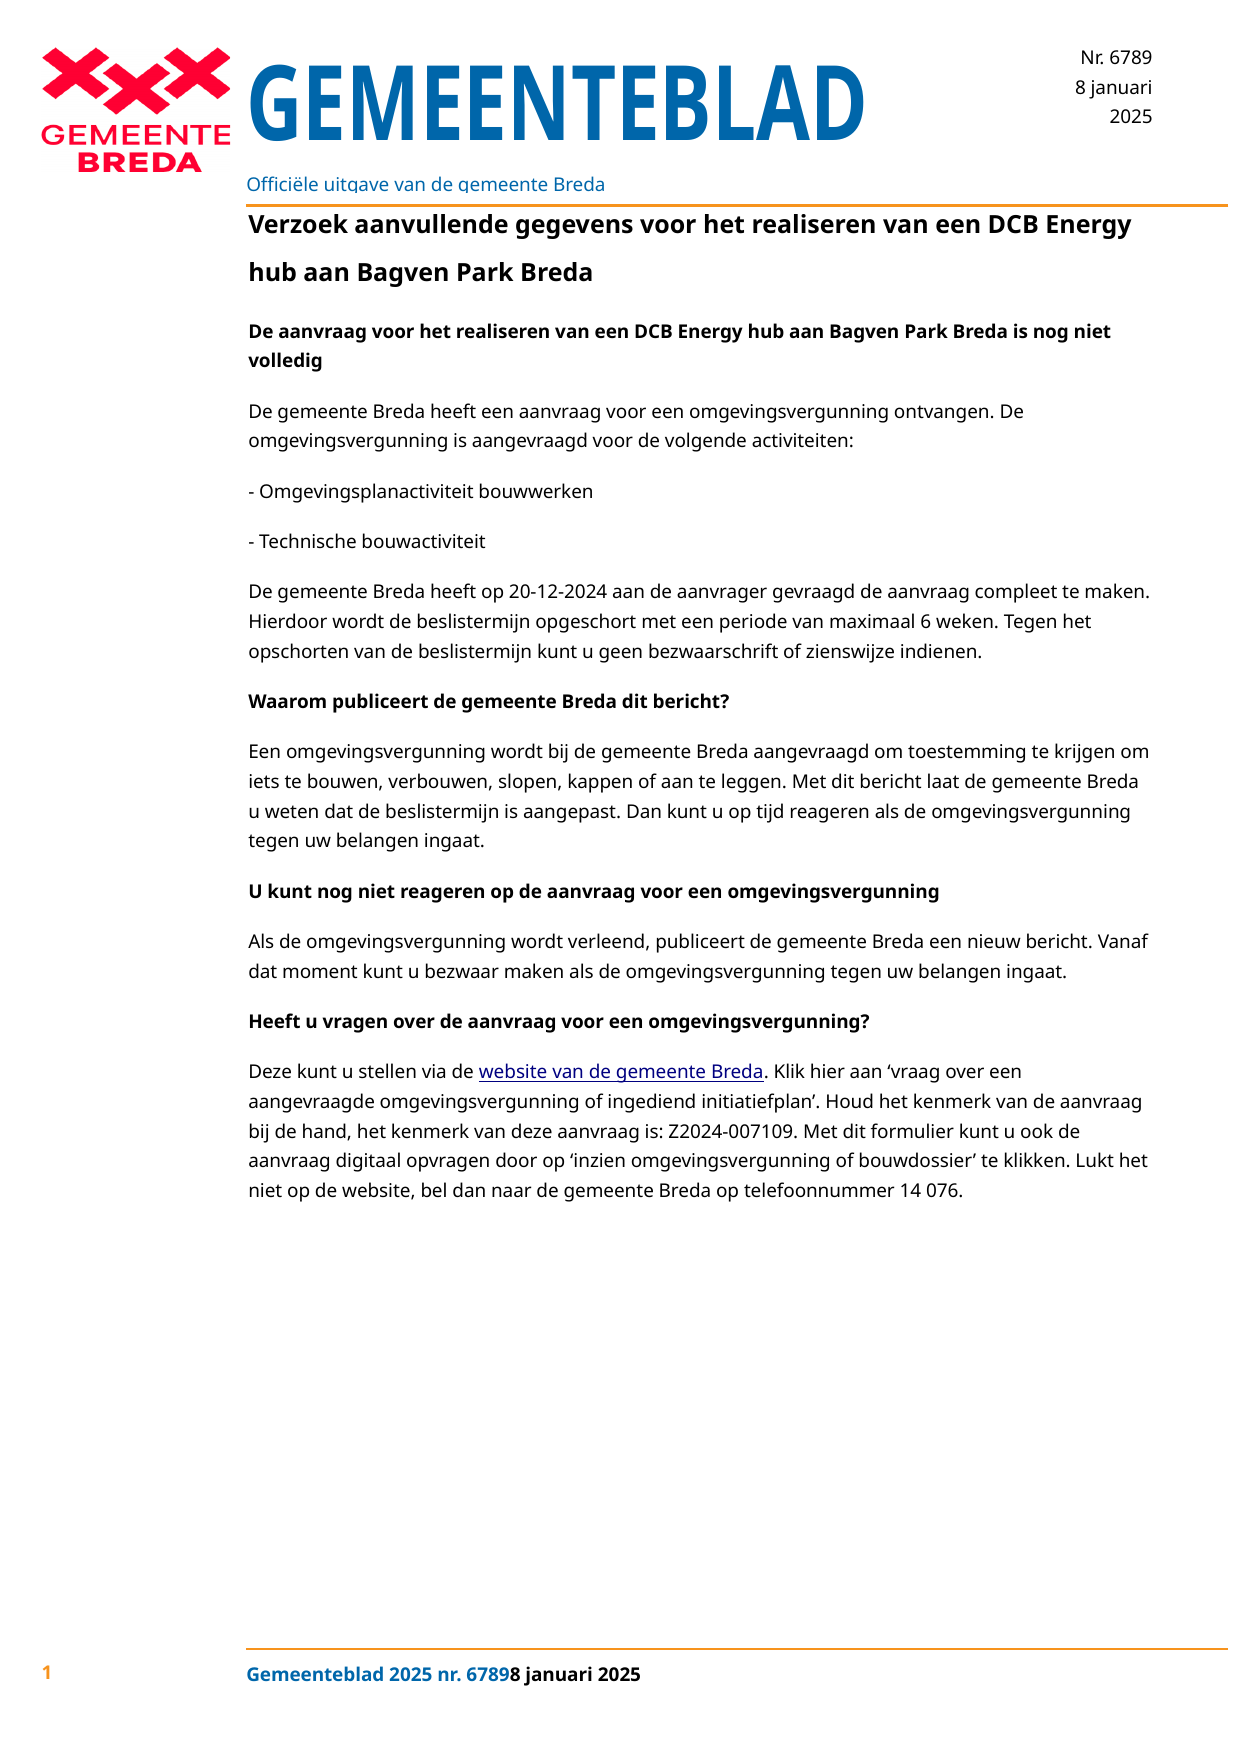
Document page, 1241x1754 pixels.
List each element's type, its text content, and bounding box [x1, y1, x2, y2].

text - Omgevingsplanactiviteit bouwwerken [248, 478, 1152, 504]
text Verzoek aanvullende gegevens voor het realiseren van een DCB Energy hub aan Bagven Park Breda [248, 207, 1152, 288]
text Deze kunt u stellen via de website van de gemeente Breda. Klik hier aan ‘vraag over een aangevraagde omgevingsvergunning of ingediend initiatiefplan’. Houd het kenmerk van de aanvraag bij de hand, het kenmerk van deze aanvraag is: Z2024-007109. Met dit formulier kunt u ook de aanvraag digitaal opvragen door op ‘inzien omgevingsvergunning of bouwdossier’ te klikken. Lukt het niet op de website, bel dan naar de gemeente Breda op telefoonnummer 14 076. [248, 1059, 1152, 1203]
text De gemeente Breda heeft op 20-12-2024 aan de aanvrager gevraagd de aanvraag compleet te maken. Hierdoor wordt de beslistermijn opgeschort met een periode van maximaal 6 weken. Tegen het opschorten van de beslistermijn kunt u geen bezwaarschrift of zienswijze indienen. [248, 579, 1152, 664]
text Een omgevingsvergunning wordt bij de gemeente Breda aangevraagd om toestemming te krijgen om iets te bouwen, verbouwen, slopen, kappen of aan te leggen. Met dit bericht laat de gemeente Breda u weten dat de beslistermijn is aangepast. Dan kunt u op tijd reageren als de omgevingsvergunning tegen uw belangen ingaat. [248, 739, 1152, 853]
text - Technische bouwactiviteit [248, 528, 1152, 554]
text Heeft u vragen over de aanvraag voor een omgevingsvergunning? [248, 1008, 1152, 1034]
text De aanvraag voor het realiseren van een DCB Energy hub aan Bagven Park Breda is nog niet volledig [248, 318, 1152, 373]
text Waarom publiceert de gemeente Breda dit bericht? [248, 688, 1152, 714]
picture [41, 47, 231, 172]
text U kunt nog niet reageren op de aanvraag voor een omgevingsvergunning [248, 878, 1152, 904]
text Als de omgevingsvergunning wordt verleend, publiceert de gemeente Breda een nieuw bericht. Vanaf dat moment kunt u bezwaar maken als de omgevingsvergunning tegen uw belangen ingaat. [248, 928, 1152, 984]
text De gemeente Breda heeft een aanvraag voor een omgevingsvergunning ontvangen. De omgevingsvergunning is aangevraagd voor de volgende activiteiten: [248, 398, 1152, 453]
